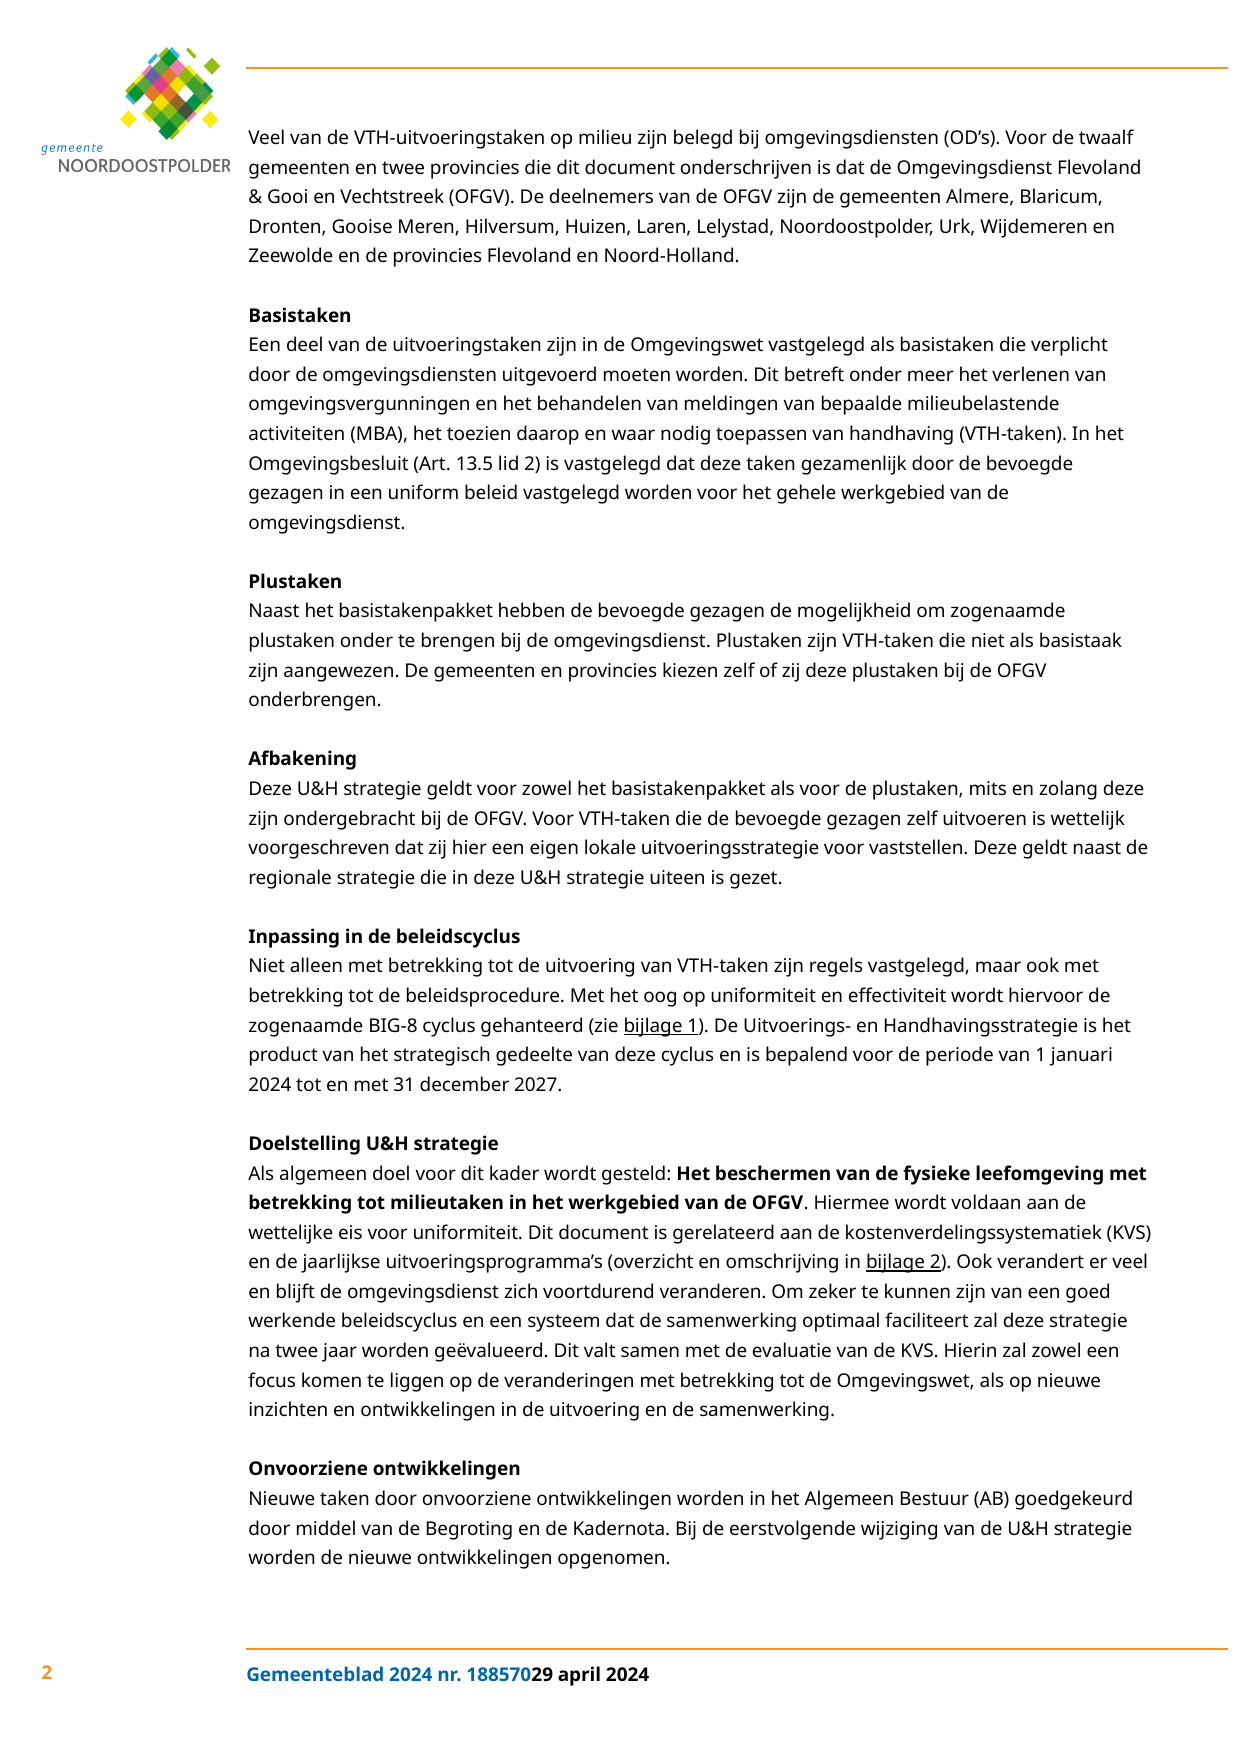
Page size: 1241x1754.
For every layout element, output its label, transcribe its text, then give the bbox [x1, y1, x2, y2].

text Onvoorziene ontwikkelingen [248, 1456, 1152, 1481]
text Plustaken [248, 568, 1152, 594]
text Een deel van de uitvoeringstaken zijn in de Omgevingswet vastgelegd als basistaken die verplicht door de omgevingsdiensten uitgevoerd moeten worden. Dit betreft onder meer het verlenen van omgevingsvergunningen en het behandelen van meldingen van bepaalde milieubelastende activiteiten (MBA), het toezien daarop en waar nodig toepassen van handhaving (VTH-taken). In het Omgevingsbesluit (Art. 13.5 lid 2) is vastgelegd dat deze taken gezamenlijk door de bevoegde gezagen in een uniform beleid vastgelegd worden voor het gehele werkgebied van de omgevingsdienst. [248, 331, 1152, 535]
text Basistaken [248, 302, 1152, 328]
text Doelstelling U&H strategie [248, 1130, 1152, 1156]
text Inpassing in de beleidscyclus [248, 923, 1152, 949]
text Niet alleen met betrekking tot de uitvoering van VTH-taken zijn regels vastgelegd, maar ook met betrekking tot de beleidsprocedure. Met het oog op uniformiteit en effectiviteit wordt hiervoor de zogenaamde BIG-8 cyclus gehanteerd (zie bijlage 1). De Uitvoerings- en Handhavingsstrategie is het product van het strategisch gedeelte van deze cyclus en is bepalend voor de periode van 1 januari 2024 tot en met 31 december 2027. [248, 953, 1152, 1097]
text Afbakening [248, 746, 1152, 771]
text Veel van de VTH-uitvoeringstaken op milieu zijn belegd bij omgevingsdiensten (OD’s). Voor de twaalf gemeenten en twee provincies die dit document onderschrijven is dat de Omgevingsdienst Flevoland & Gooi en Vechtstreek (OFGV). De deelnemers van de OFGV zijn de gemeenten Almere, Blaricum, Dronten, Gooise Meren, Hilversum, Huizen, Laren, Lelystad, Noordoostpolder, Urk, Wijdemeren en Zeewolde en de provincies Flevoland en Noord-Holland. [248, 124, 1152, 268]
picture [41, 47, 231, 172]
text Naast het basistakenpakket hebben de bevoegde gezagen de mogelijkheid om zogenaamde plustaken onder te brengen bij de omgevingsdienst. Plustaken zijn VTH-taken die niet als basistaak zijn aangewezen. De gemeenten en provincies kiezen zelf of zij deze plustaken bij de OFGV onderbrengen. [248, 598, 1152, 712]
text Nieuwe taken door onvoorziene ontwikkelingen worden in het Algemeen Bestuur (AB) goedgekeurd door middel van de Begroting en de Kadernota. Bij de eerstvolgende wijziging van de U&H strategie worden de nieuwe ontwikkelingen opgenomen. [248, 1485, 1152, 1570]
text Als algemeen doel voor dit kader wordt gesteld: Het beschermen van de fysieke leefomgeving met betrekking tot milieutaken in het werkgebied van de OFGV. Hiermee wordt voldaan aan de wettelijke eis voor uniformiteit. Dit document is gerelateerd aan de kostenverdelingssystematiek (KVS) en de jaarlijkse uitvoeringsprogramma’s (overzicht en omschrijving in bijlage 2). Ook verandert er veel en blijft de omgevingsdienst zich voortdurend veranderen. Om zeker te kunnen zijn van een goed werkende beleidscyclus en een systeem dat de samenwerking optimaal faciliteert zal deze strategie na twee jaar worden geëvalueerd. Dit valt samen met de evaluatie van de KVS. Hierin zal zowel een focus komen te liggen op de veranderingen met betrekking tot de Omgevingswet, als op nieuwe inzichten en ontwikkelingen in de uitvoering en de samenwerking. [248, 1160, 1152, 1422]
text Deze U&H strategie geldt voor zowel het basistakenpakket als voor de plustaken, mits en zolang deze zijn ondergebracht bij de OFGV. Voor VTH-taken die de bevoegde gezagen zelf uitvoeren is wettelijk voorgeschreven dat zij hier een eigen lokale uitvoeringsstrategie voor vaststellen. Deze geldt naast de regionale strategie die in deze U&H strategie uiteen is gezet. [248, 775, 1152, 890]
